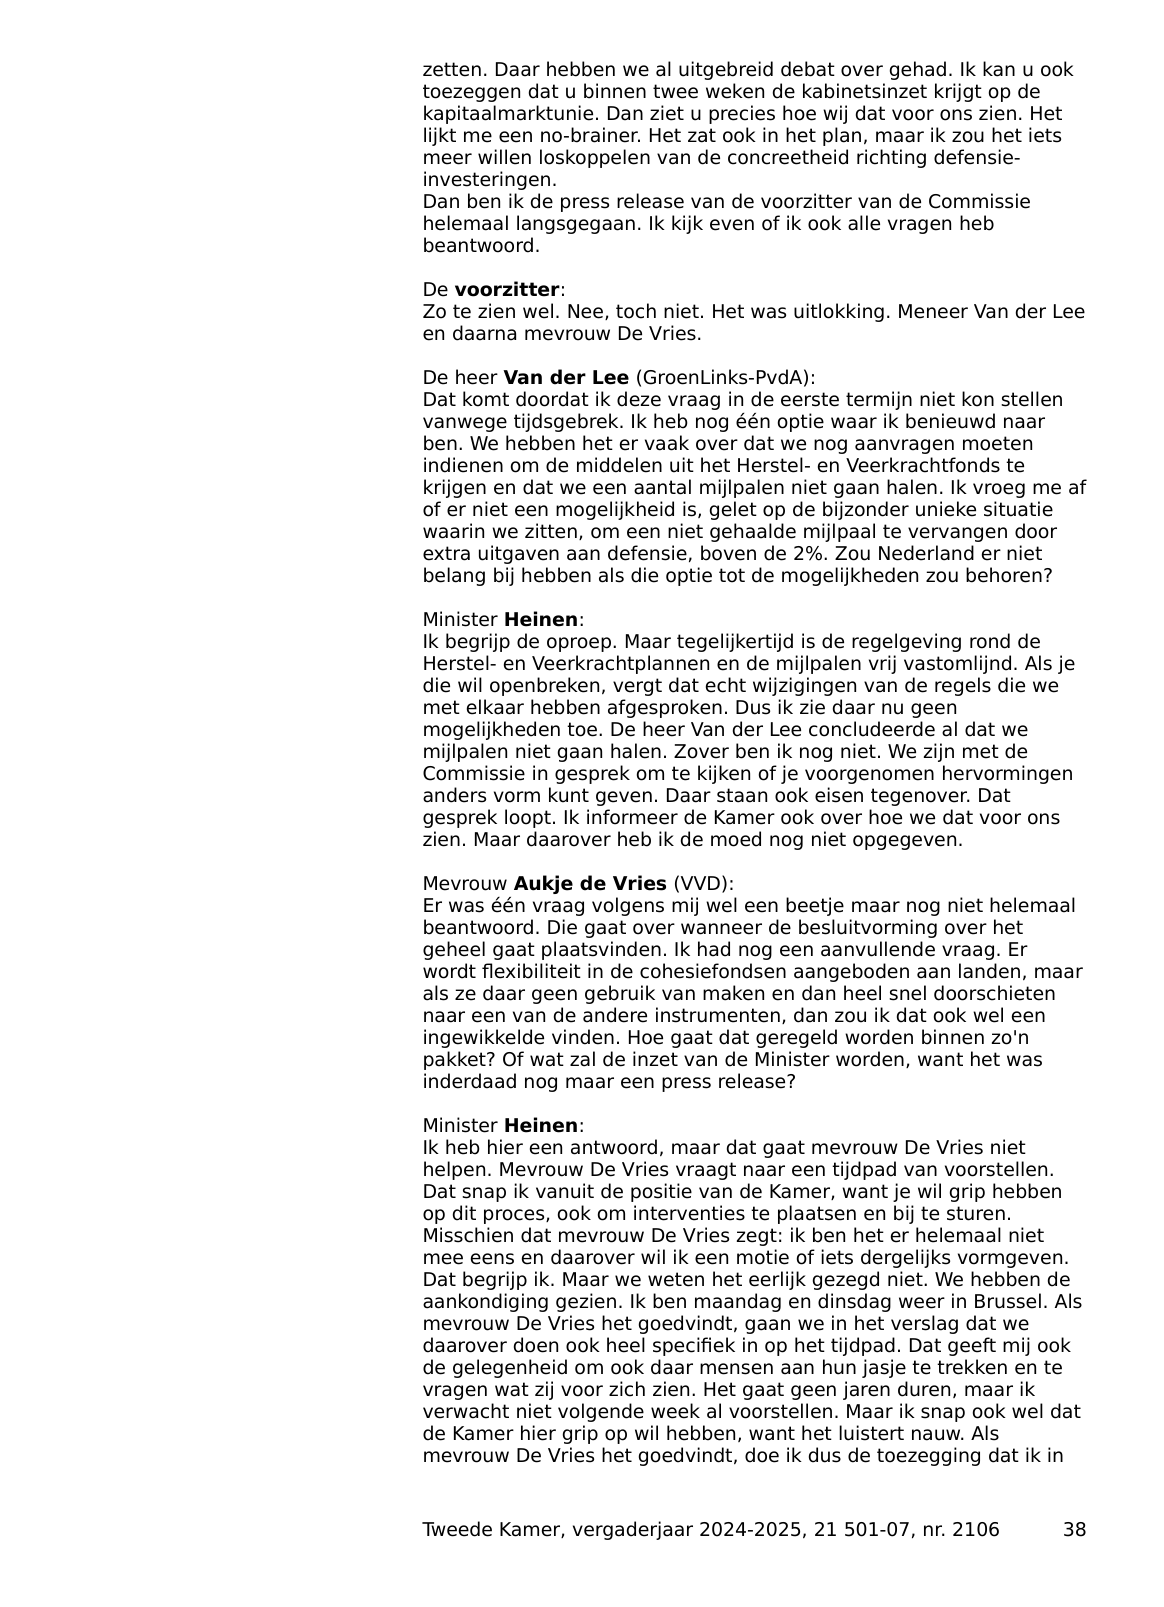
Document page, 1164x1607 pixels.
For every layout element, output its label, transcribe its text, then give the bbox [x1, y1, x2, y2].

text Dat komt doordat ik deze vraag in de eerste termijn niet kon stellen vanwege tijdsgebrek. Ik heb nog één optie waar ik benieuwd naar ben. We hebben het er vaak over dat we nog aanvragen moeten indienen om de middelen uit het Herstel- en Veerkrachtfonds te krijgen en dat we een aantal mijlpalen niet gaan halen. Ik vroeg me af of er niet een mogelijkheid is, gelet op de bijzonder unieke situatie waarin we zitten, om een niet gehaalde mijlpaal te vervangen door extra uitgaven aan defensie, boven de 2%. Zou Nederland er niet belang bij hebben als die optie tot de mogelijkheden zou behoren? [422, 389, 1087, 587]
text Zo te zien wel. Nee, toch niet. Het was uitlokking. Meneer Van der Lee en daarna mevrouw De Vries. [422, 301, 1087, 345]
text Ik begrijp de oproep. Maar tegelijkertijd is de regelgeving rond de Herstel- en Veerkrachtplannen en de mijlpalen vrij vastomlijnd. Als je die wil openbreken, vergt dat echt wijzigingen van de regels die we met elkaar hebben afgesproken. Dus ik zie daar nu geen mogelijkheden toe. De heer Van der Lee concludeerde al dat we mijlpalen niet gaan halen. Zover ben ik nog niet. We zijn met de Commissie in gesprek om te kijken of je voorgenomen hervormingen anders vorm kunt geven. Daar staan ook eisen tegenover. Dat gesprek loopt. Ik informeer de Kamer ook over hoe we dat voor ons zien. Maar daarover heb ik de moed nog niet opgegeven. [422, 631, 1087, 851]
text De heer Van der Lee (GroenLinks-PvdA): [422, 367, 1087, 389]
text zetten. Daar hebben we al uitgebreid debat over gehad. Ik kan u ook toezeggen dat u binnen twee weken de kabinetsinzet krijgt op de kapitaalmarktunie. Dan ziet u precies hoe wij dat voor ons zien. Het lijkt me een no-brainer. Het zat ook in het plan, maar ik zou het iets meer willen loskoppelen van de concreetheid richting defensie-investeringen. [422, 59, 1087, 191]
text Dan ben ik de press release van de voorzitter van de Commissie helemaal langsgegaan. Ik kijk even of ik ook alle vragen heb beantwoord. [422, 191, 1087, 257]
text De voorzitter: [422, 279, 1087, 301]
text Minister Heinen: [422, 609, 1087, 631]
text Er was één vraag volgens mij wel een beetje maar nog niet helemaal beantwoord. Die gaat over wanneer de besluitvorming over het geheel gaat plaatsvinden. Ik had nog een aanvullende vraag. Er wordt flexibiliteit in de cohesiefondsen aangeboden aan landen, maar als ze daar geen gebruik van maken en dan heel snel doorschieten naar een van de andere instrumenten, dan zou ik dat ook wel een ingewikkelde vinden. Hoe gaat dat geregeld worden binnen zo'n pakket? Of wat zal de inzet van de Minister worden, want het was inderdaad nog maar een press release? [422, 895, 1087, 1093]
text Ik heb hier een antwoord, maar dat gaat mevrouw De Vries niet helpen. Mevrouw De Vries vraagt naar een tijdpad van voorstellen. Dat snap ik vanuit de positie van de Kamer, want je wil grip hebben op dit proces, ook om interventies te plaatsen en bij te sturen. Misschien dat mevrouw De Vries zegt: ik ben het er helemaal niet mee eens en daarover wil ik een motie of iets dergelijks vormgeven. Dat begrijp ik. Maar we weten het eerlijk gezegd niet. We hebben de aankondiging gezien. Ik ben maandag en dinsdag weer in Brussel. Als mevrouw De Vries het goedvindt, gaan we in het verslag dat we daarover doen ook heel specifiek in op het tijdpad. Dat geeft mij ook de gelegenheid om ook daar mensen aan hun jasje te trekken en te vragen wat zij voor zich zien. Het gaat geen jaren duren, maar ik verwacht niet volgende week al voorstellen. Maar ik snap ook wel dat de Kamer hier grip op wil hebben, want het luistert nauw. Als mevrouw De Vries het goedvindt, doe ik dus de toezegging dat ik in [422, 1137, 1087, 1467]
text Minister Heinen: [422, 1115, 1087, 1137]
text Mevrouw Aukje de Vries (VVD): [422, 873, 1087, 895]
